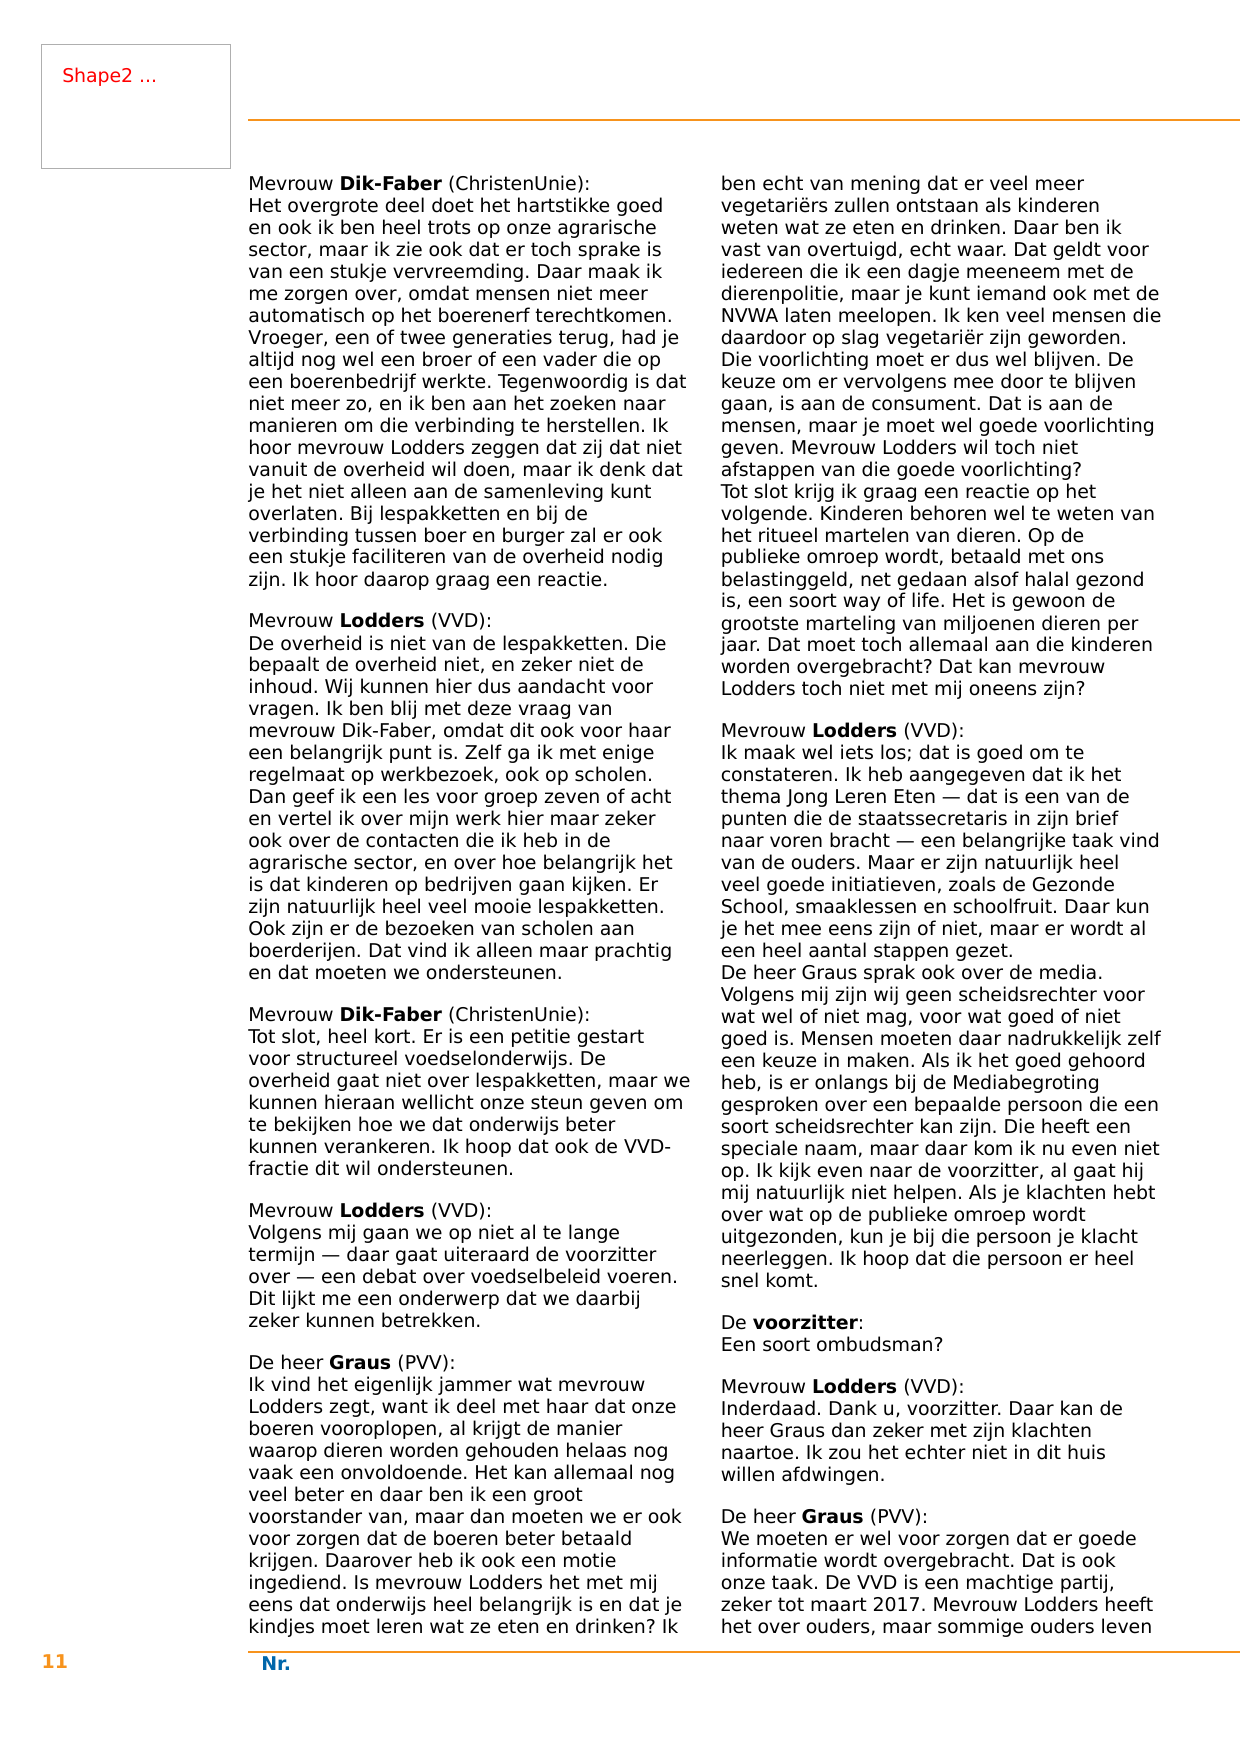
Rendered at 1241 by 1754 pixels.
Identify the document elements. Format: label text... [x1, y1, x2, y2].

text Mevrouw Dik-Faber (ChristenUnie): [248, 173, 691, 195]
text We moeten er wel voor zorgen dat er goede informatie wordt overgebracht. Dat is ook onze taak. De VVD is een machtige partij, zeker tot maart 2017. Mevrouw Lodders heeft het over ouders, maar sommige ouders leven [721, 1528, 1163, 1637]
text De heer Graus (PVV): [248, 1352, 691, 1374]
text Inderdaad. Dank u, voorzitter. Daar kan de heer Graus dan zeker met zijn klachten naartoe. Ik zou het echter niet in dit huis willen afdwingen. [721, 1398, 1163, 1486]
text Ik maak wel iets los; dat is goed om te constateren. Ik heb aangegeven dat ik het thema Jong Leren Eten — dat is een van de punten die de staatssecretaris in zijn brief naar voren bracht — een belangrijke taak vind van de ouders. Maar er zijn natuurlijk heel veel goede initiatieven, zoals de Gezonde School, smaaklessen en schoolfruit. Daar kun je het mee eens zijn of niet, maar er wordt al een heel aantal stappen gezet. [721, 742, 1163, 962]
text Volgens mij gaan we op niet al te lange termijn — daar gaat uiteraard de voorzitter over — een debat over voedselbeleid voeren. Dit lijkt me een onderwerp dat we daarbij zeker kunnen betrekken. [248, 1222, 691, 1332]
text Tot slot, heel kort. Er is een petitie gestart voor structureel voedselonderwijs. De overheid gaat niet over lespakketten, maar we kunnen hieraan wellicht onze steun geven om te bekijken hoe we dat onderwijs beter kunnen verankeren. Ik hoop dat ook de VVD-fractie dit wil ondersteunen. [248, 1026, 691, 1180]
text Mevrouw Dik-Faber (ChristenUnie): [248, 1004, 691, 1026]
text Mevrouw Lodders (VVD): [248, 610, 691, 632]
text Ik vind het eigenlijk jammer wat mevrouw Lodders zegt, want ik deel met haar dat onze boeren vooroplopen, al krijgt de manier waarop dieren worden gehouden helaas nog vaak een onvoldoende. Het kan allemaal nog veel beter en daar ben ik een groot voorstander van, maar dan moeten we er ook voor zorgen dat de boeren beter betaald krijgen. Daarover heb ik ook een motie ingediend. Is mevrouw Lodders het met mij eens dat onderwijs heel belangrijk is en dat je kindjes moet leren wat ze eten en drinken? Ik [248, 1374, 691, 1637]
text De overheid is niet van de lespakketten. Die bepaalt de overheid niet, en zeker niet de inhoud. Wij kunnen hier dus aandacht voor vragen. Ik ben blij met deze vraag van mevrouw Dik-Faber, omdat dit ook voor haar een belangrijk punt is. Zelf ga ik met enige regelmaat op werkbezoek, ook op scholen. Dan geef ik een les voor groep zeven of acht en vertel ik over mijn werk hier maar zeker ook over de contacten die ik heb in de agrarische sector, en over hoe belangrijk het is dat kinderen op bedrijven gaan kijken. Er zijn natuurlijk heel veel mooie lespakketten. Ook zijn er de bezoeken van scholen aan boerderijen. Dat vind ik alleen maar prachtig en dat moeten we ondersteunen. [248, 632, 691, 984]
text De heer Graus (PVV): [721, 1506, 1163, 1528]
text De voorzitter: [721, 1312, 1163, 1334]
text Tot slot krijg ik graag een reactie op het volgende. Kinderen behoren wel te weten van het ritueel martelen van dieren. Op de publieke omroep wordt, betaald met ons belastinggeld, net gedaan alsof halal gezond is, een soort way of life. Het is gewoon de grootste marteling van miljoenen dieren per jaar. Dat moet toch allemaal aan die kinderen worden overgebracht? Dat kan mevrouw Lodders toch niet met mij oneens zijn? [721, 481, 1163, 700]
text Mevrouw Lodders (VVD): [248, 1200, 691, 1222]
text De heer Graus sprak ook over de media. Volgens mij zijn wij geen scheidsrechter voor wat wel of niet mag, voor wat goed of niet goed is. Mensen moeten daar nadrukkelijk zelf een keuze in maken. Als ik het goed gehoord heb, is er onlangs bij de Mediabegroting gesproken over een bepaalde persoon die een soort scheidsrechter kan zijn. Die heeft een speciale naam, maar daar kom ik nu even niet op. Ik kijk even naar de voorzitter, al gaat hij mij natuurlijk niet helpen. Als je klachten hebt over wat op de publieke omroep wordt uitgezonden, kun je bij die persoon je klacht neerleggen. Ik hoop dat die persoon er heel snel komt. [721, 962, 1163, 1292]
text Mevrouw Lodders (VVD): [721, 720, 1163, 742]
text ben echt van mening dat er veel meer vegetariërs zullen ontstaan als kinderen weten wat ze eten en drinken. Daar ben ik vast van overtuigd, echt waar. Dat geldt voor iedereen die ik een dagje meeneem met de dierenpolitie, maar je kunt iemand ook met de NVWA laten meelopen. Ik ken veel mensen die daardoor op slag vegetariër zijn geworden. Die voorlichting moet er dus wel blijven. De keuze om er vervolgens mee door te blijven gaan, is aan de consument. Dat is aan de mensen, maar je moet wel goede voorlichting geven. Mevrouw Lodders wil toch niet afstappen van die goede voorlichting? [721, 173, 1163, 481]
text Een soort ombudsman? [721, 1334, 1163, 1356]
text Mevrouw Lodders (VVD): [721, 1376, 1163, 1398]
text Het overgrote deel doet het hartstikke goed en ook ik ben heel trots op onze agrarische sector, maar ik zie ook dat er toch sprake is van een stukje vervreemding. Daar maak ik me zorgen over, omdat mensen niet meer automatisch op het boerenerf terechtkomen. Vroeger, een of twee generaties terug, had je altijd nog wel een broer of een vader die op een boerenbedrijf werkte. Tegenwoordig is dat niet meer zo, en ik ben aan het zoeken naar manieren om die verbinding te herstellen. Ik hoor mevrouw Lodders zeggen dat zij dat niet vanuit de overheid wil doen, maar ik denk dat je het niet alleen aan de samenleving kunt overlaten. Bij lespakketten en bij de verbinding tussen boer en burger zal er ook een stukje faciliteren van de overheid nodig zijn. Ik hoor daarop graag een reactie. [248, 195, 691, 590]
